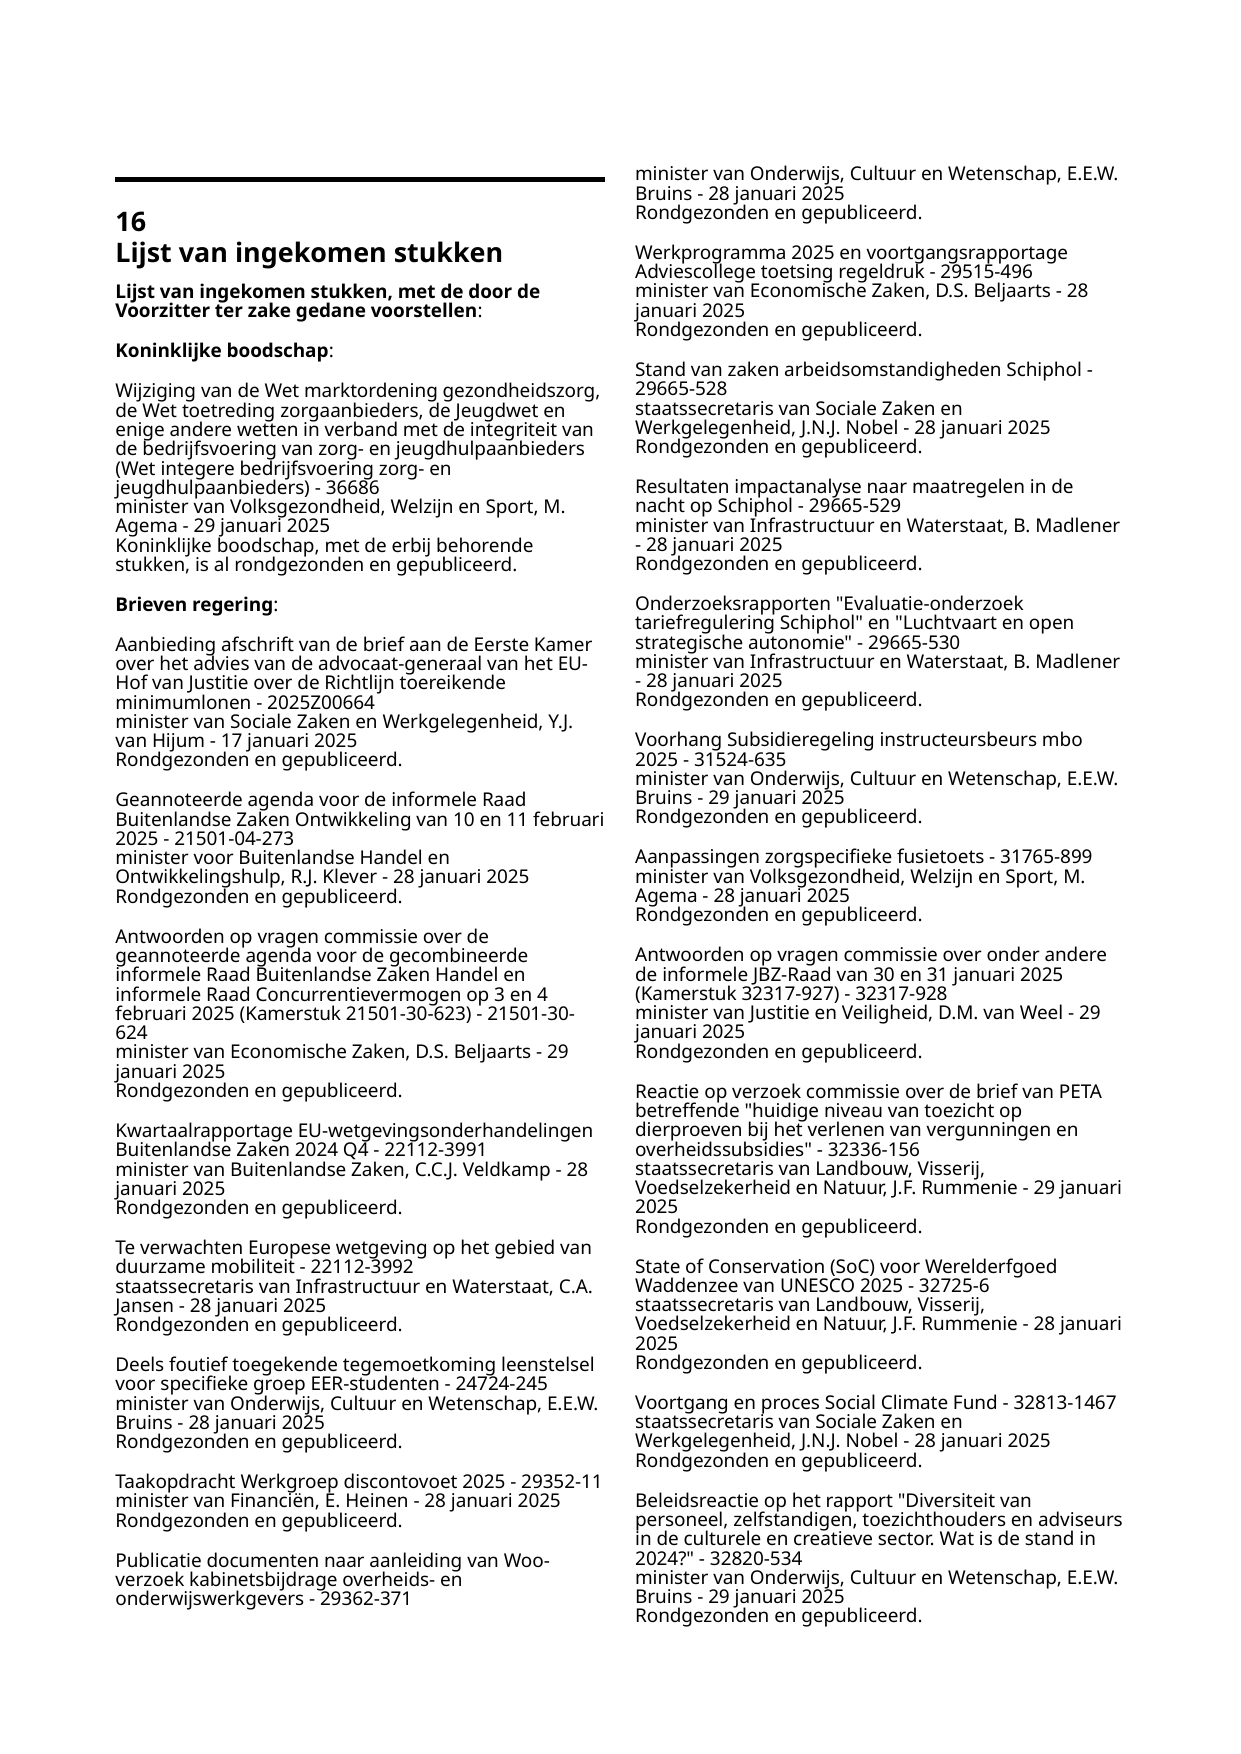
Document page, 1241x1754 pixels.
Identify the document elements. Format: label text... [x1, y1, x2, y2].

text Koninklijke boodschap: [115, 342, 605, 362]
text staatssecretaris van Infrastructuur en Waterstaat, C.A. Jansen - 28 januari 2025 [115, 1278, 605, 1316]
text Rondgezonden en gepubliceerd. [115, 1316, 605, 1335]
text minister van Volksgezondheid, Welzijn en Sport, M. Agema - 29 januari 2025 [115, 498, 605, 537]
text minister van Economische Zaken, D.S. Beljaarts - 29 januari 2025 [115, 1043, 605, 1082]
text Lijst van ingekomen stukken [115, 239, 605, 283]
text Aanpassingen zorgspecifieke fusietoets - 31765-899 [635, 848, 1125, 868]
text staatssecretaris van Landbouw, Visserij, Voedselzekerheid en Natuur, J.F. Rummenie - 28 januari 2025 [635, 1296, 1125, 1354]
text staatssecretaris van Sociale Zaken en Werkgelegenheid, J.N.J. Nobel - 28 januari 2025 [635, 399, 1125, 438]
text Koninklijke boodschap, met de erbij behorende stukken, is al rondgezonden en gepubliceerd. [115, 537, 605, 575]
text Lijst van ingekomen stukken, met de door de Voorzitter ter zake gedane voorstellen: [115, 283, 605, 322]
text minister van Justitie en Veiligheid, D.M. van Weel - 29 januari 2025 [635, 1004, 1125, 1043]
text Aanbieding afschrift van de brief aan de Eerste Kamer over het advies van de advocaat-generaal van het EU-Hof van Justitie over de Richtlijn toereikende minimumlonen - 2025Z00664 [115, 636, 605, 713]
text Rondgezonden en gepubliceerd. [635, 691, 1125, 711]
text Rondgezonden en gepubliceerd. [115, 1199, 605, 1218]
text minister van Economische Zaken, D.S. Beljaarts - 28 januari 2025 [635, 282, 1125, 321]
text minister van Infrastructuur en Waterstaat, B. Madlener - 28 januari 2025 [635, 653, 1125, 691]
text Brieven regering: [115, 596, 605, 615]
text Rondgezonden en gepubliceerd. [635, 1354, 1125, 1373]
text Taakopdracht Werkgroep discontovoet 2025 - 29352-11 [115, 1473, 605, 1492]
text Beleidsreactie op het rapport "Diversiteit van personeel, zelfstandigen, toezichthouders en adviseurs in de culturele en creatieve sector. Wat is de stand in 2024?" - 32820-534 [635, 1492, 1125, 1569]
text minister van Onderwijs, Cultuur en Wetenschap, E.E.W. Bruins - 29 januari 2025 [635, 770, 1125, 808]
text Rondgezonden en gepubliceerd. [635, 1043, 1125, 1062]
text Rondgezonden en gepubliceerd. [635, 808, 1125, 828]
text Rondgezonden en gepubliceerd. [635, 321, 1125, 340]
text staatssecretaris van Landbouw, Visserij, Voedselzekerheid en Natuur, J.F. Rummenie - 29 januari 2025 [635, 1160, 1125, 1218]
text Rondgezonden en gepubliceerd. [635, 1218, 1125, 1237]
text Rondgezonden en gepubliceerd. [635, 438, 1125, 457]
text minister van Onderwijs, Cultuur en Wetenschap, E.E.W. Bruins - 28 januari 2025 [635, 165, 1125, 204]
text Antwoorden op vragen commissie over de geannoteerde agenda voor de gecombineerde informele Raad Buitenlandse Zaken Handel en informele Raad Concurrentievermogen op 3 en 4 februari 2025 (Kamerstuk 21501-30-623) - 21501-30-624 [115, 928, 605, 1043]
text minister van Infrastructuur en Waterstaat, B. Madlener - 28 januari 2025 [635, 517, 1125, 555]
text minister van Financiën, E. Heinen - 28 januari 2025 [115, 1492, 605, 1512]
text State of Conservation (SoC) voor Werelderfgoed Waddenzee van UNESCO 2025 - 32725-6 [635, 1258, 1125, 1296]
text Rondgezonden en gepubliceerd. [635, 1452, 1125, 1471]
text Reactie op verzoek commissie over de brief van PETA betreffende "huidige niveau van toezicht op dierproeven bij het verlenen van vergunningen en overheidssubsidies" - 32336-156 [635, 1083, 1125, 1160]
text Wijziging van de Wet marktordening gezondheidszorg, de Wet toetreding zorgaanbieders, de Jeugdwet en enige andere wetten in verband met de integriteit van de bedrijfsvoering van zorg- en jeugdhulpaanbieders (Wet integere bedrijfsvoering zorg- en jeugdhulpaanbieders) - 36686 [115, 382, 605, 498]
text Te verwachten Europese wetgeving op het gebied van duurzame mobiliteit - 22112-3992 [115, 1239, 605, 1278]
text Voorhang Subsidieregeling instructeursbeurs mbo 2025 - 31524-635 [635, 731, 1125, 770]
text Geannoteerde agenda voor de informele Raad Buitenlandse Zaken Ontwikkeling van 10 en 11 februari 2025 - 21501-04-273 [115, 791, 605, 849]
text staatssecretaris van Sociale Zaken en Werkgelegenheid, J.N.J. Nobel - 28 januari 2025 [635, 1413, 1125, 1452]
text Rondgezonden en gepubliceerd. [635, 1607, 1125, 1627]
text Rondgezonden en gepubliceerd. [635, 204, 1125, 223]
text minister van Volksgezondheid, Welzijn en Sport, M. Agema - 28 januari 2025 [635, 868, 1125, 906]
text Onderzoeksrapporten "Evaluatie-onderzoek tariefregulering Schiphol" en "Luchtvaart en open strategische autonomie" - 29665-530 [635, 595, 1125, 653]
text minister van Sociale Zaken en Werkgelegenheid, Y.J. van Hijum - 17 januari 2025 [115, 713, 605, 751]
text Werkprogramma 2025 en voortgangsrapportage Adviescollege toetsing regeldruk - 29515-496 [635, 244, 1125, 282]
text minister van Onderwijs, Cultuur en Wetenschap, E.E.W. Bruins - 29 januari 2025 [635, 1569, 1125, 1607]
text minister van Onderwijs, Cultuur en Wetenschap, E.E.W. Bruins - 28 januari 2025 [115, 1395, 605, 1433]
text Rondgezonden en gepubliceerd. [635, 906, 1125, 926]
text Rondgezonden en gepubliceerd. [115, 751, 605, 771]
text Resultaten impactanalyse naar maatregelen in de nacht op Schiphol - 29665-529 [635, 478, 1125, 517]
text 16 [115, 203, 605, 239]
text Rondgezonden en gepubliceerd. [115, 1512, 605, 1531]
text minister voor Buitenlandse Handel en Ontwikkelingshulp, R.J. Klever - 28 januari 2025 [115, 849, 605, 888]
text Antwoorden op vragen commissie over onder andere de informele JBZ-Raad van 30 en 31 januari 2025 (Kamerstuk 32317-927) - 32317-928 [635, 946, 1125, 1004]
text Kwartaalrapportage EU-wetgevingsonderhandelingen Buitenlandse Zaken 2024 Q4 - 22112-3991 [115, 1122, 605, 1161]
text Rondgezonden en gepubliceerd. [115, 1082, 605, 1101]
text Stand van zaken arbeidsomstandigheden Schiphol - 29665-528 [635, 361, 1125, 399]
text minister van Buitenlandse Zaken, C.C.J. Veldkamp - 28 januari 2025 [115, 1161, 605, 1199]
text Deels foutief toegekende tegemoetkoming leenstelsel voor specifieke groep EER-studenten - 24724-245 [115, 1356, 605, 1395]
text Voortgang en proces Social Climate Fund - 32813-1467 [635, 1394, 1125, 1413]
text Rondgezonden en gepubliceerd. [115, 1433, 605, 1452]
text Rondgezonden en gepubliceerd. [115, 888, 605, 907]
text Publicatie documenten naar aanleiding van Woo-verzoek kabinetsbijdrage overheids- en onderwijswerkgevers - 29362-371 [115, 1552, 605, 1609]
text Rondgezonden en gepubliceerd. [635, 555, 1125, 574]
